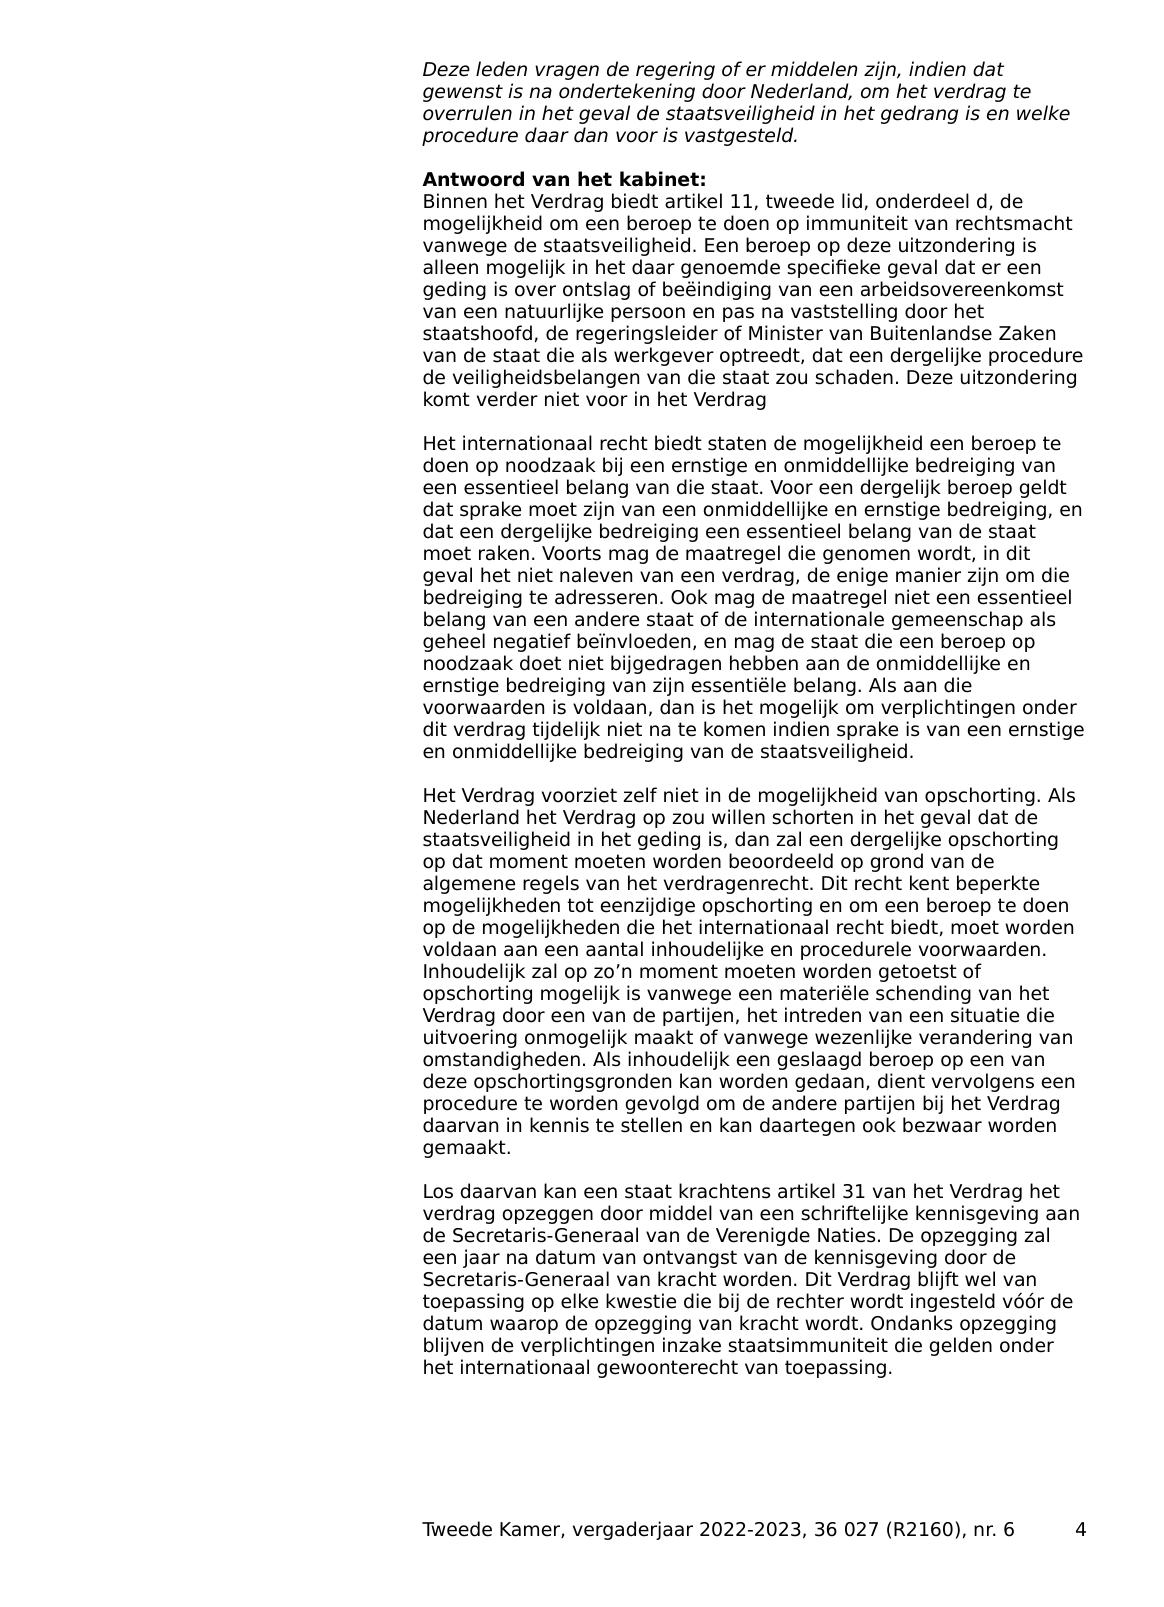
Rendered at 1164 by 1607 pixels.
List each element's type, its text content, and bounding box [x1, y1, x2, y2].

text Los daarvan kan een staat krachtens artikel 31 van het Verdrag het verdrag opzeggen door middel van een schriftelijke kennisgeving aan de Secretaris-Generaal van de Verenigde Naties. De opzegging zal een jaar na datum van ontvangst van de kennisgeving door de Secretaris-Generaal van kracht worden. Dit Verdrag blijft wel van toepassing op elke kwestie die bij de rechter wordt ingesteld vóór de datum waarop de opzegging van kracht wordt. Ondanks opzegging blijven de verplichtingen inzake staatsimmuniteit die gelden onder het internationaal gewoonterecht van toepassing. [422, 1181, 1087, 1379]
text Binnen het Verdrag biedt artikel 11, tweede lid, onderdeel d, de mogelijkheid om een beroep te doen op immuniteit van rechtsmacht vanwege de staatsveiligheid. Een beroep op deze uitzondering is alleen mogelijk in het daar genoemde specifieke geval dat er een geding is over ontslag of beëindiging van een arbeidsovereenkomst van een natuurlijke persoon en pas na vaststelling door het staatshoofd, de regeringsleider of Minister van Buitenlandse Zaken van de staat die als werkgever optreedt, dat een dergelijke procedure de veiligheidsbelangen van die staat zou schaden. Deze uitzondering komt verder niet voor in het Verdrag [422, 191, 1087, 411]
subtitle Antwoord van het kabinet: [422, 169, 1087, 191]
text Het internationaal recht biedt staten de mogelijkheid een beroep te doen op noodzaak bij een ernstige en onmiddellijke bedreiging van een essentieel belang van die staat. Voor een dergelijk beroep geldt dat sprake moet zijn van een onmiddellijke en ernstige bedreiging, en dat een dergelijke bedreiging een essentieel belang van de staat moet raken. Voorts mag de maatregel die genomen wordt, in dit geval het niet naleven van een verdrag, de enige manier zijn om die bedreiging te adresseren. Ook mag de maatregel niet een essentieel belang van een andere staat of de internationale gemeenschap als geheel negatief beïnvloeden, en mag de staat die een beroep op noodzaak doet niet bijgedragen hebben aan de onmiddellijke en ernstige bedreiging van zijn essentiële belang. Als aan die voorwaarden is voldaan, dan is het mogelijk om verplichtingen onder dit verdrag tijdelijk niet na te komen indien sprake is van een ernstige en onmiddellijke bedreiging van de staatsveiligheid. [422, 433, 1087, 763]
text Het Verdrag voorziet zelf niet in de mogelijkheid van opschorting. Als Nederland het Verdrag op zou willen schorten in het geval dat de staatsveiligheid in het geding is, dan zal een dergelijke opschorting op dat moment moeten worden beoordeeld op grond van de algemene regels van het verdragenrecht. Dit recht kent beperkte mogelijkheden tot eenzijdige opschorting en om een beroep te doen op de mogelijkheden die het internationaal recht biedt, moet worden voldaan aan een aantal inhoudelijke en procedurele voorwaarden. Inhoudelijk zal op zo’n moment moeten worden getoetst of opschorting mogelijk is vanwege een materiële schending van het Verdrag door een van de partijen, het intreden van een situatie die uitvoering onmogelijk maakt of vanwege wezenlijke verandering van omstandigheden. Als inhoudelijk een geslaagd beroep op een van deze opschortingsgronden kan worden gedaan, dient vervolgens een procedure te worden gevolgd om de andere partijen bij het Verdrag daarvan in kennis te stellen en kan daartegen ook bezwaar worden gemaakt. [422, 785, 1087, 1159]
text Deze leden vragen de regering of er middelen zijn, indien dat gewenst is na ondertekening door Nederland, om het verdrag te overrulen in het geval de staatsveiligheid in het gedrang is en welke procedure daar dan voor is vastgesteld. [422, 59, 1087, 147]
